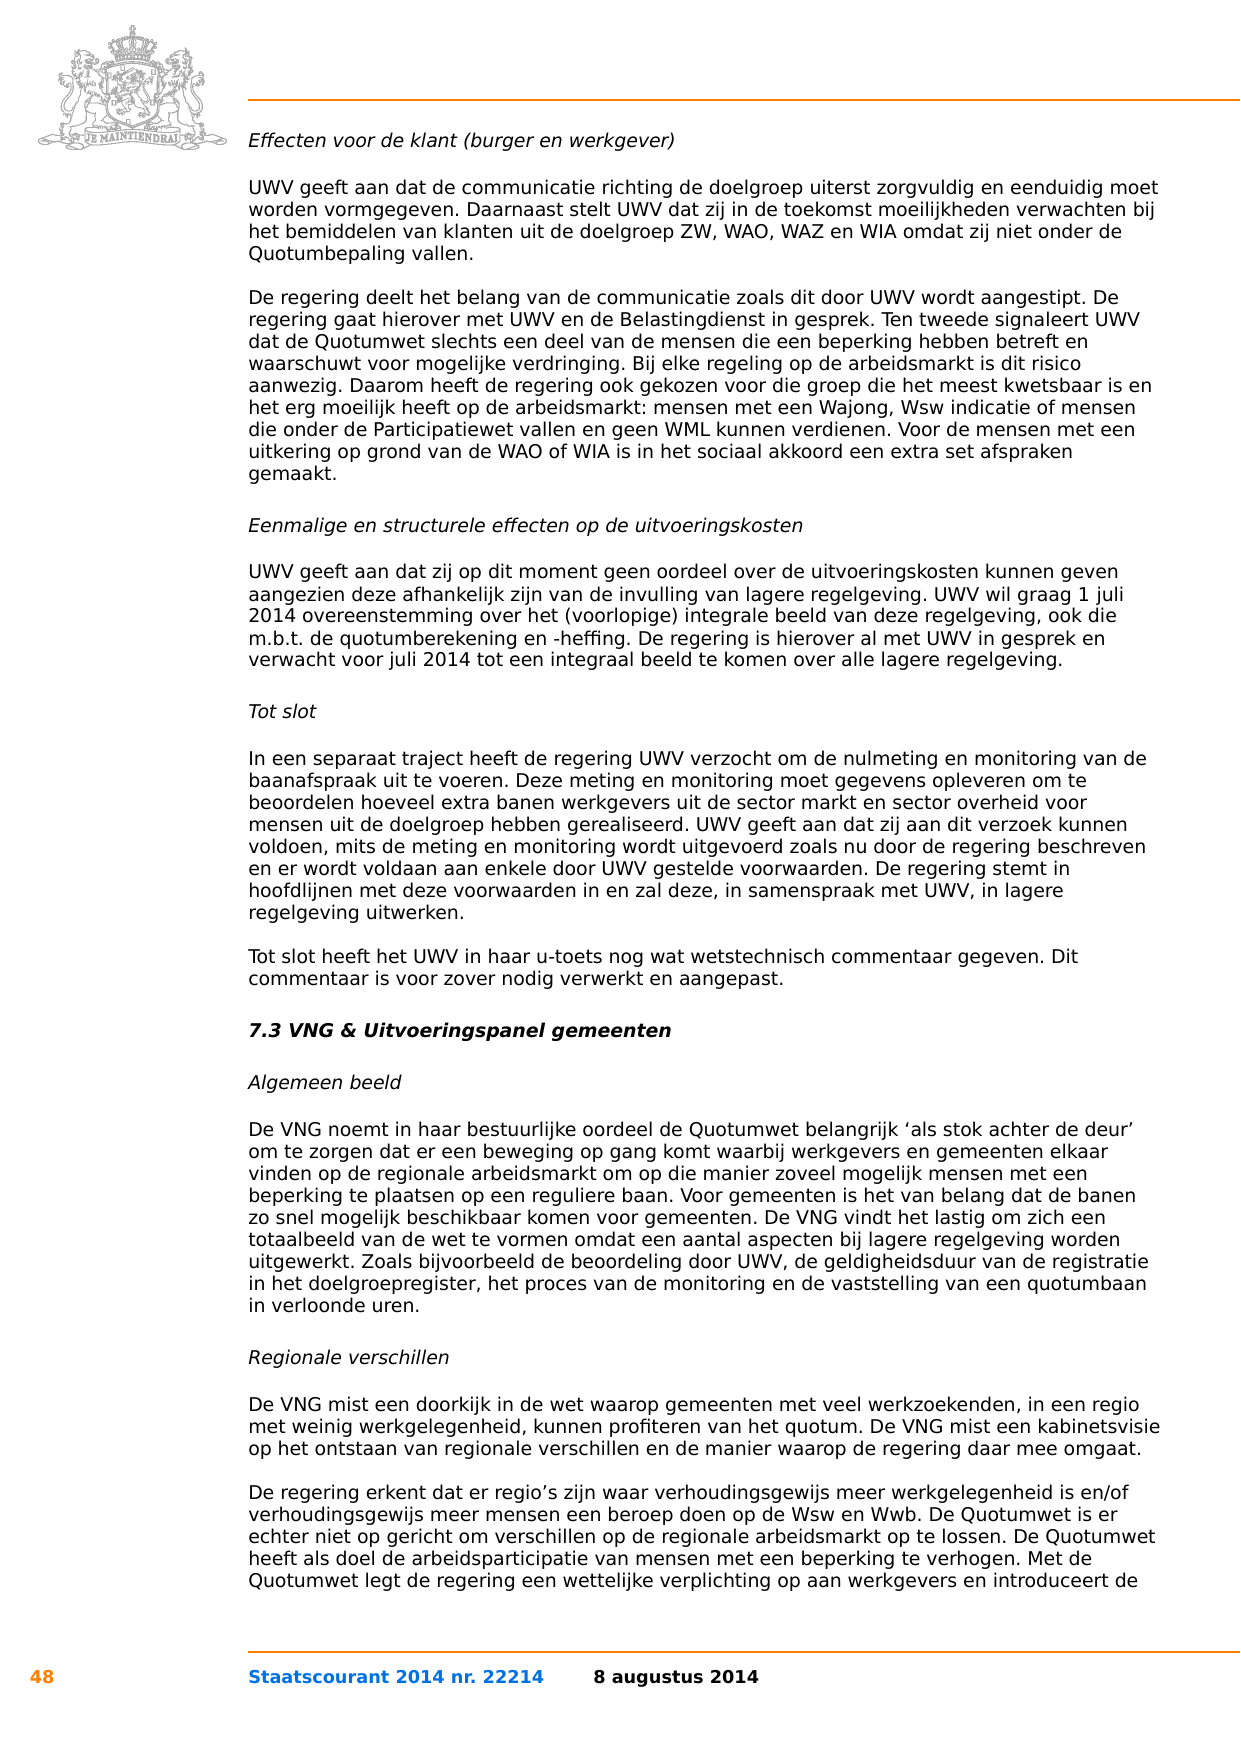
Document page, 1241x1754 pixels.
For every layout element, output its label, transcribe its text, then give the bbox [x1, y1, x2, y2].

text Tot slot heeft het UWV in haar u-toets nog wat wetstechnisch commentaar gegeven. Dit commentaar is voor zover nodig verwerkt en aangepast. [248, 946, 1163, 990]
text De VNG noemt in haar bestuurlijke oordeel de Quotumwet belangrijk ‘als stok achter de deur’ om te zorgen dat er een beweging op gang komt waarbij werkgevers en gemeenten elkaar vinden op de regionale arbeidsmarkt om op die manier zoveel mogelijk mensen met een beperking te plaatsen op een reguliere baan. Voor gemeenten is het van belang dat de banen zo snel mogelijk beschikbaar komen voor gemeenten. De VNG vindt het lastig om zich een totaalbeeld van de wet te vormen omdat een aantal aspecten bij lagere regelgeving worden uitgewerkt. Zoals bijvoorbeeld de beoordeling door UWV, de geldigheidsduur van de registratie in het doelgroepregister, het proces van de monitoring en de vaststelling van een quotumbaan in verloonde uren. [248, 1119, 1163, 1317]
subtitle Effecten voor de klant (burger en werkgever) [248, 130, 1163, 152]
subtitle Regionale verschillen [248, 1347, 1163, 1369]
picture [38, 25, 227, 150]
text UWV geeft aan dat zij op dit moment geen oordeel over de uitvoeringskosten kunnen geven aangezien deze afhankelijk zijn van de invulling van lagere regelgeving. UWV wil graag 1 juli 2014 overeenstemming over het (voorlopige) integrale beeld van deze regelgeving, ook die m.b.t. de quotumberekening en -heffing. De regering is hierover al met UWV in gesprek en verwacht voor juli 2014 tot een integraal beeld te komen over alle lagere regelgeving. [248, 561, 1163, 671]
subtitle 7.3 VNG & Uitvoeringspanel gemeenten [248, 1020, 1163, 1042]
text De VNG mist een doorkijk in de wet waarop gemeenten met veel werkzoekenden, in een regio met weinig werkgelegenheid, kunnen profiteren van het quotum. De VNG mist een kabinetsvisie op het ontstaan van regionale verschillen en de manier waarop de regering daar mee omgaat. [248, 1394, 1163, 1460]
subtitle Eenmalige en structurele effecten op de uitvoeringskosten [248, 514, 1163, 536]
subtitle Algemeen beeld [248, 1072, 1163, 1094]
text De regering deelt het belang van de communicatie zoals dit door UWV wordt aangestipt. De regering gaat hierover met UWV en de Belastingdienst in gesprek. Ten tweede signaleert UWV dat de Quotumwet slechts een deel van de mensen die een beperking hebben betreft en waarschuwt voor mogelijke verdringing. Bij elke regeling op de arbeidsmarkt is dit risico aanwezig. Daarom heeft de regering ook gekozen voor die groep die het meest kwetsbaar is en het erg moeilijk heeft op de arbeidsmarkt: mensen met een Wajong, Wsw indicatie of mensen die onder de Participatiewet vallen en geen WML kunnen verdienen. Voor de mensen met een uitkering op grond van de WAO of WIA is in het sociaal akkoord een extra set afspraken gemaakt. [248, 287, 1163, 484]
text In een separaat traject heeft de regering UWV verzocht om de nulmeting en monitoring van de baanafspraak uit te voeren. Deze meting en monitoring moet gegevens opleveren om te beoordelen hoeveel extra banen werkgevers uit de sector markt en sector overheid voor mensen uit de doelgroep hebben gerealiseerd. UWV geeft aan dat zij aan dit verzoek kunnen voldoen, mits de meting en monitoring wordt uitgevoerd zoals nu door de regering beschreven en er wordt voldaan aan enkele door UWV gestelde voorwaarden. De regering stemt in hoofdlijnen met deze voorwaarden in en zal deze, in samenspraak met UWV, in lagere regelgeving uitwerken. [248, 748, 1163, 924]
text UWV geeft aan dat de communicatie richting de doelgroep uiterst zorgvuldig en eenduidig moet worden vormgegeven. Daarnaast stelt UWV dat zij in de toekomst moeilijkheden verwachten bij het bemiddelen van klanten uit de doelgroep ZW, WAO, WAZ en WIA omdat zij niet onder de Quotumbepaling vallen. [248, 177, 1163, 265]
subtitle Tot slot [248, 701, 1163, 723]
text De regering erkent dat er regio’s zijn waar verhoudingsgewijs meer werkgelegenheid is en/of verhoudingsgewijs meer mensen een beroep doen op de Wsw en Wwb. De Quotumwet is er echter niet op gericht om verschillen op de regionale arbeidsmarkt op te lossen. De Quotumwet heeft als doel de arbeidsparticipatie van mensen met een beperking te verhogen. Met de Quotumwet legt de regering een wettelijke verplichting op aan werkgevers en introduceert de [248, 1482, 1163, 1591]
